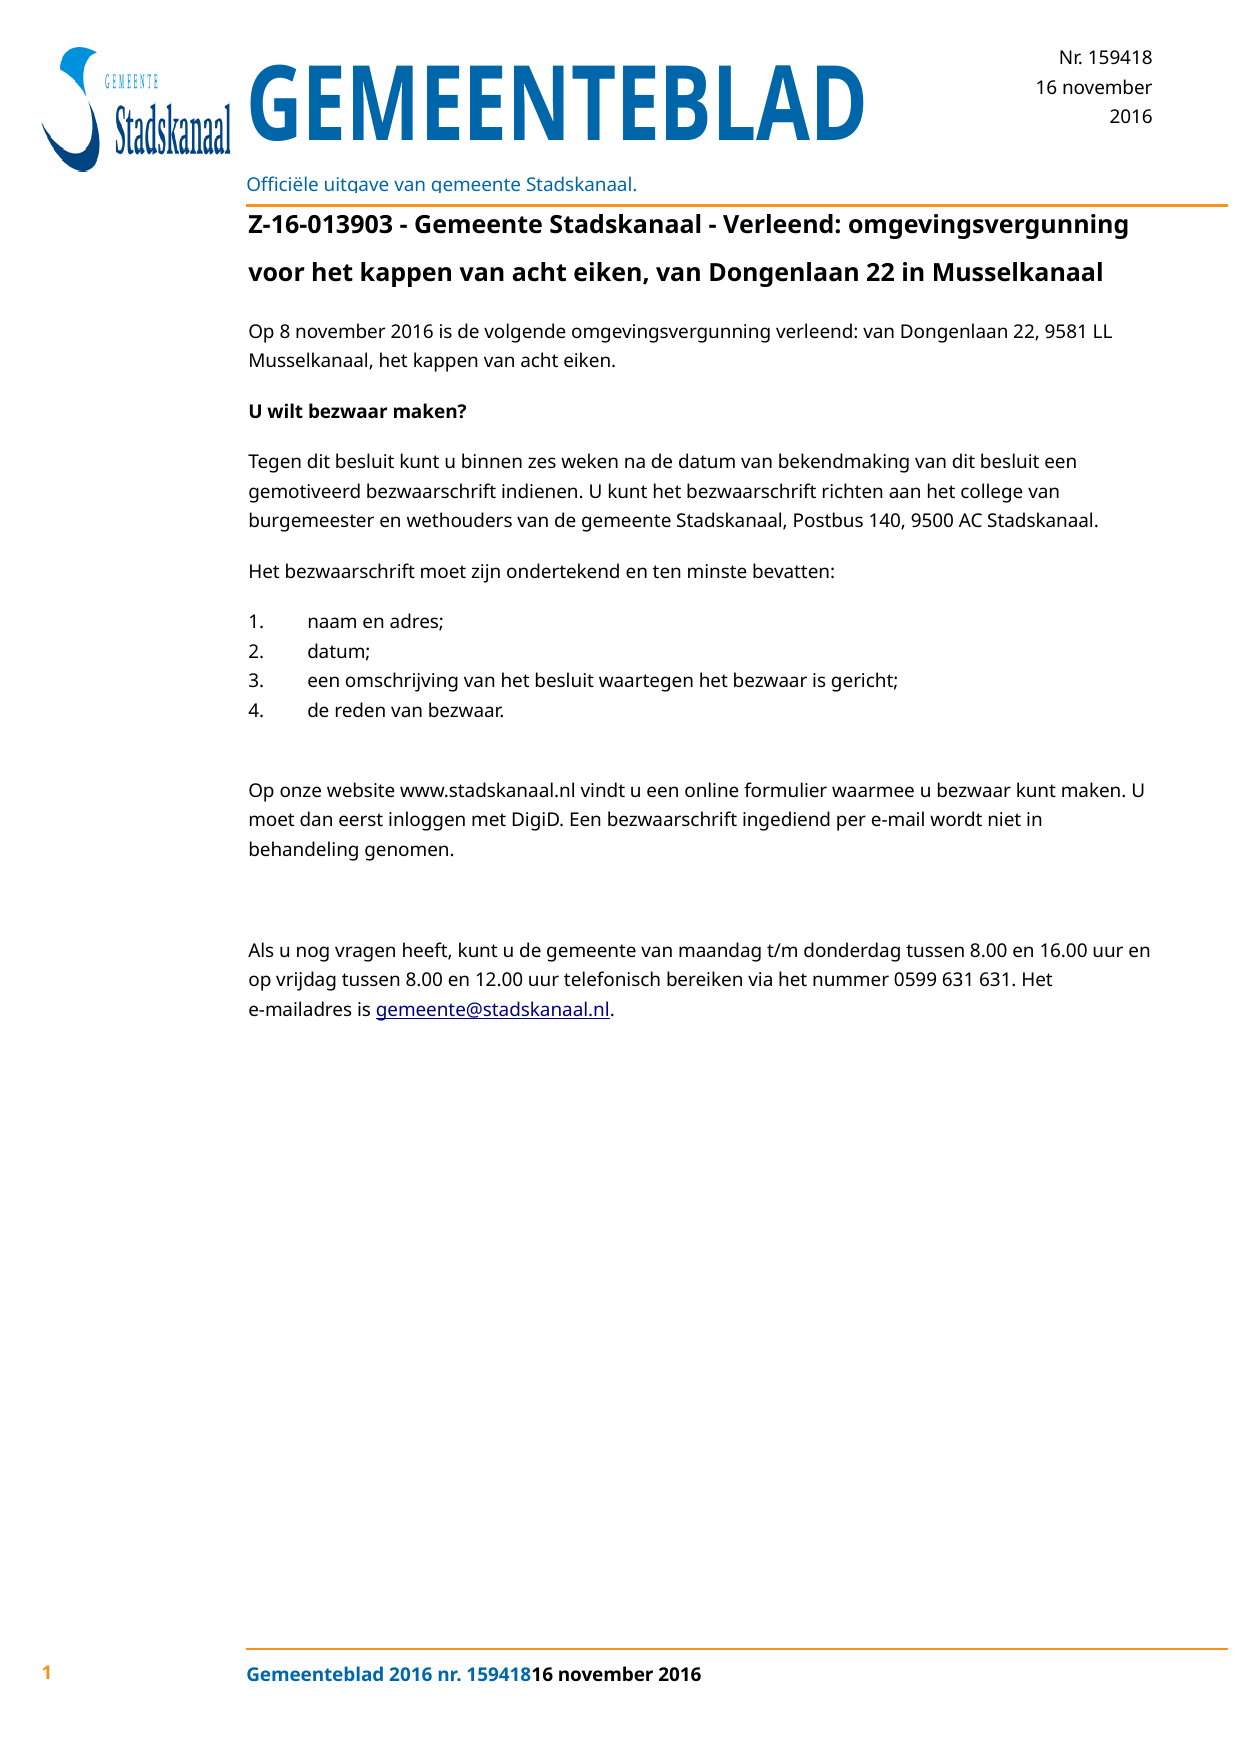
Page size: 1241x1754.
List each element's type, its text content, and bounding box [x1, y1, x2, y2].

text Tegen dit besluit kunt u binnen zes weken na de datum van bekendmaking van dit besluit een gemotiveerd bezwaarschrift indienen. U kunt het bezwaarschrift richten aan het college van burgemeester en wethouders van de gemeente Stadskanaal, Postbus 140, 9500 AC Stadskanaal. [248, 448, 1152, 533]
text Als u nog vragen heeft, kunt u de gemeente van maandag t/m donderdag tussen 8.00 en 16.00 uur en op vrijdag tussen 8.00 en 12.00 uur telefonisch bereiken via het nummer 0599 631 631. Het e‑mailadres is gemeente@stadskanaal.nl. [248, 937, 1152, 1022]
list naam en adres; [248, 608, 1152, 634]
list datum; [248, 638, 1152, 664]
text Het bezwaarschrift moet zijn ondertekend en ten minste bevatten: [248, 558, 1152, 584]
text U wilt bezwaar maken? [248, 398, 1152, 424]
picture [41, 47, 231, 172]
list de reden van bezwaar. [248, 697, 1152, 723]
text Op 8 november 2016 is de volgende omgevingsvergunning verleend: van Dongenlaan 22, 9581 LL Musselkanaal, het kappen van acht eiken. [248, 318, 1152, 373]
list een omschrijving van het besluit waartegen het bezwaar is gericht; [248, 667, 1152, 693]
text Op onze website www.stadskanaal.nl vindt u een online formulier waarmee u bezwaar kunt maken. U moet dan eerst inloggen met DigiD. Een bezwaarschrift ingediend per e-mail wordt niet in behandeling genomen. [248, 777, 1152, 862]
text Z-16-013903 - Gemeente Stadskanaal - Verleend: omgevingsvergunning voor het kappen van acht eiken, van Dongenlaan 22 in Musselkanaal [248, 207, 1152, 288]
